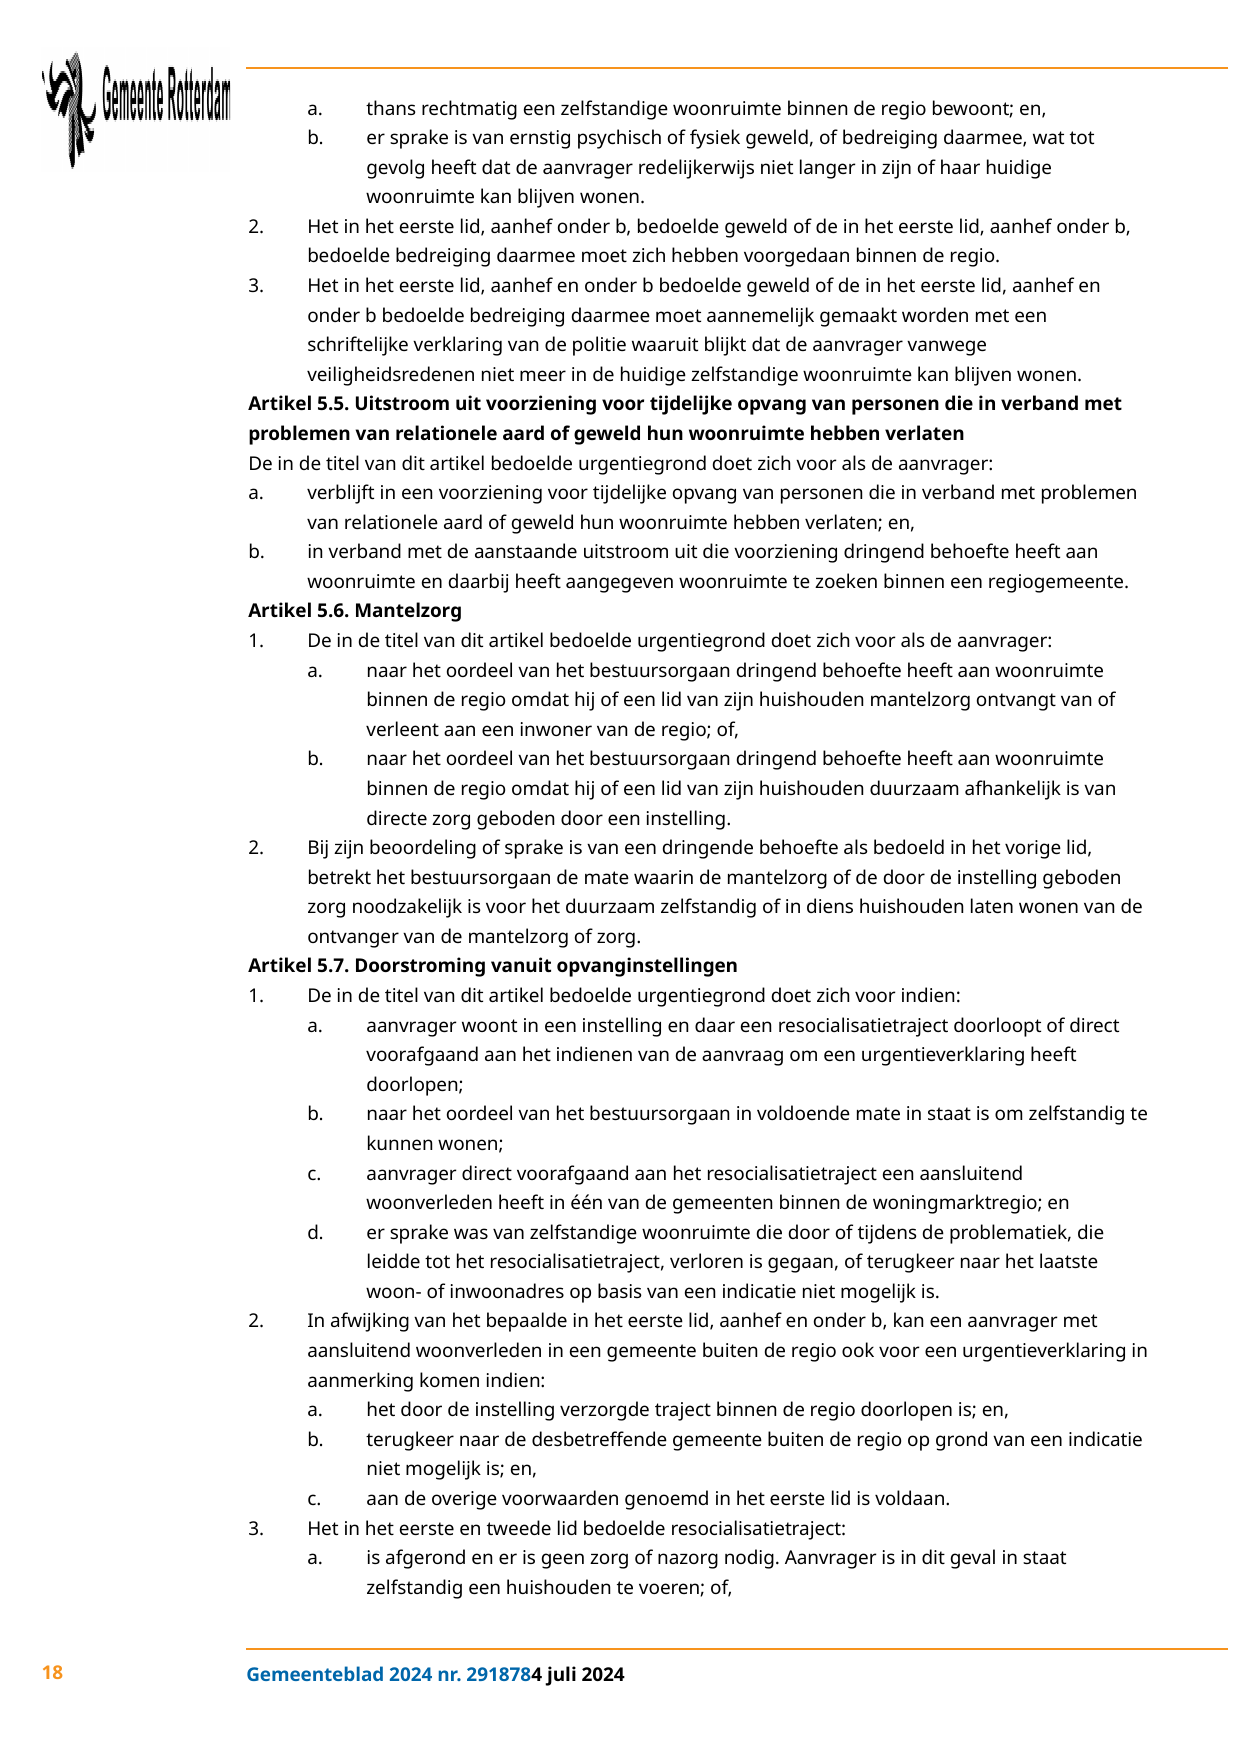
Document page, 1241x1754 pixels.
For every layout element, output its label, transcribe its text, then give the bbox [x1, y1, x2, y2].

picture [41, 47, 231, 172]
list Bij zijn beoordeling of sprake is van een dringende behoefte als bedoeld in het vorige lid, betrekt het bestuursorgaan de mate waarin de mantelzorg of de door de instelling geboden zorg noodzakelijk is voor het duurzaam zelfstandig of in diens huishouden laten wonen van de ontvanger van de mantelzorg of zorg. [248, 834, 1152, 949]
list het door de instelling verzorgde traject binnen de regio doorlopen is; en, [307, 1396, 1152, 1422]
list er sprake is van ernstig psychisch of fysiek geweld, of bedreiging daarmee, wat tot gevolg heeft dat de aanvrager redelijkerwijs niet langer in zijn of haar huidige woonruimte kan blijven wonen. [307, 124, 1152, 209]
list aanvrager woont in een instelling en daar een resocialisatietraject doorloopt of direct voorafgaand aan het indienen van de aanvraag om een urgentieverklaring heeft doorlopen; [307, 1012, 1152, 1097]
text Artikel 5.6. Mantelzorg [248, 598, 1152, 623]
list naar het oordeel van het bestuursorgaan dringend behoefte heeft aan woonruimte binnen de regio omdat hij of een lid van zijn huishouden duurzaam afhankelijk is van directe zorg geboden door een instelling. [307, 746, 1152, 831]
list Het in het eerste lid, aanhef en onder b bedoelde geweld of de in het eerste lid, aanhef en onder b bedoelde bedreiging daarmee moet aannemelijk gemaakt worden met een schriftelijke verklaring van de politie waaruit blijkt dat de aanvrager vanwege veiligheidsredenen niet meer in de huidige zelfstandige woonruimte kan blijven wonen. [248, 272, 1152, 387]
list er sprake was van zelfstandige woonruimte die door of tijdens de problematiek, die leidde tot het resocialisatietraject, verloren is gegaan, of terugkeer naar het laatste woon- of inwoonadres op basis van een indicatie niet mogelijk is. [307, 1219, 1152, 1304]
list aanvrager direct voorafgaand aan het resocialisatietraject een aansluitend woonverleden heeft in één van de gemeenten binnen de woningmarktregio; en [307, 1160, 1152, 1215]
list Het in het eerste en tweede lid bedoelde resocialisatietraject: [248, 1515, 1152, 1541]
list Het in het eerste lid, aanhef onder b, bedoelde geweld of de in het eerste lid, aanhef onder b, bedoelde bedreiging daarmee moet zich hebben voorgedaan binnen de regio. [248, 213, 1152, 268]
list in verband met de aanstaande uitstroom uit die voorziening dringend behoefte heeft aan woonruimte en daarbij heeft aangegeven woonruimte te zoeken binnen een regiogemeente. [248, 538, 1152, 594]
list naar het oordeel van het bestuursorgaan in voldoende mate in staat is om zelfstandig te kunnen wonen; [307, 1101, 1152, 1156]
list De in de titel van dit artikel bedoelde urgentiegrond doet zich voor als de aanvrager: [248, 627, 1152, 653]
list terugkeer naar de desbetreffende gemeente buiten de regio op grond van een indicatie niet mogelijk is; en, [307, 1426, 1152, 1481]
list is afgerond en er is geen zorg of nazorg nodig. Aanvrager is in dit geval in staat zelfstandig een huishouden te voeren; of, [307, 1544, 1152, 1600]
list De in de titel van dit artikel bedoelde urgentiegrond doet zich voor indien: [248, 982, 1152, 1008]
text Artikel 5.7. Doorstroming vanuit opvanginstellingen [248, 953, 1152, 978]
list aan de overige voorwaarden genoemd in het eerste lid is voldaan. [307, 1485, 1152, 1511]
list naar het oordeel van het bestuursorgaan dringend behoefte heeft aan woonruimte binnen de regio omdat hij of een lid van zijn huishouden mantelzorg ontvangt van of verleent aan een inwoner van de regio; of, [307, 657, 1152, 742]
text De in de titel van dit artikel bedoelde urgentiegrond doet zich voor als de aanvrager: [248, 450, 1152, 476]
list thans rechtmatig een zelfstandige woonruimte binnen de regio bewoont; en, [307, 95, 1152, 121]
text Artikel 5.5. Uitstroom uit voorziening voor tijdelijke opvang van personen die in verband met problemen van relationele aard of geweld hun woonruimte hebben verlaten [248, 391, 1152, 446]
list In afwijking van het bepaalde in het eerste lid, aanhef en onder b, kan een aanvrager met aansluitend woonverleden in een gemeente buiten de regio ook voor een urgentieverklaring in aanmerking komen indien: [248, 1308, 1152, 1393]
list verblijft in een voorziening voor tijdelijke opvang van personen die in verband met problemen van relationele aard of geweld hun woonruimte hebben verlaten; en, [248, 479, 1152, 535]
